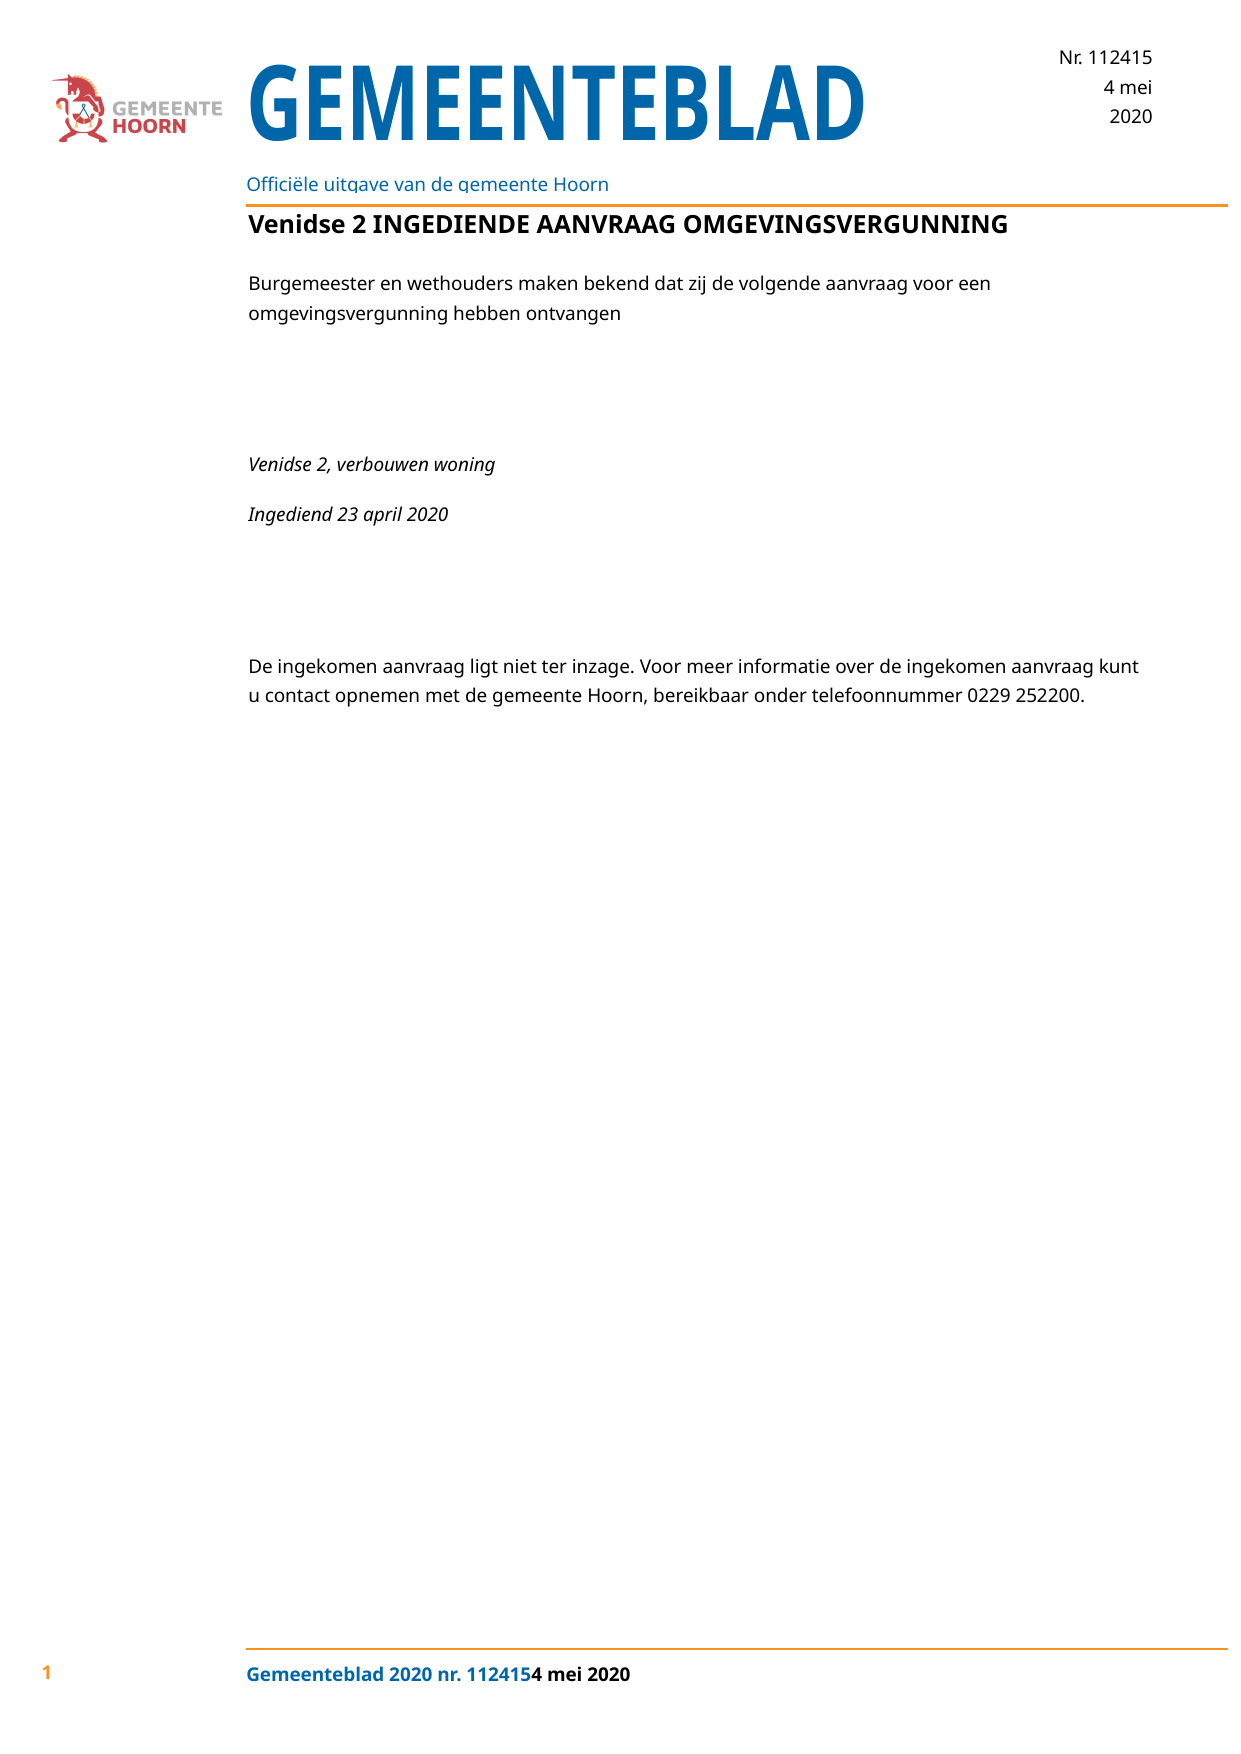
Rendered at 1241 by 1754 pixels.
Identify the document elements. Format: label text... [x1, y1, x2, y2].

picture [41, 47, 231, 172]
text Burgemeester en wethouders maken bekend dat zij de volgende aanvraag voor een omgevingsvergunning hebben ontvangen [248, 270, 1152, 326]
text De ingekomen aanvraag ligt niet ter inzage. Voor meer informatie over de ingekomen aanvraag kunt u contact opnemen met de gemeente Hoorn, bereikbaar onder telefoonnummer 0229 252200. [248, 653, 1152, 708]
text Ingediend 23 april 2020 [248, 502, 1152, 527]
text Venidse 2, verbouwen woning [248, 451, 1152, 477]
text Venidse 2 INGEDIENDE AANVRAAG OMGEVINGSVERGUNNING [248, 207, 1152, 241]
